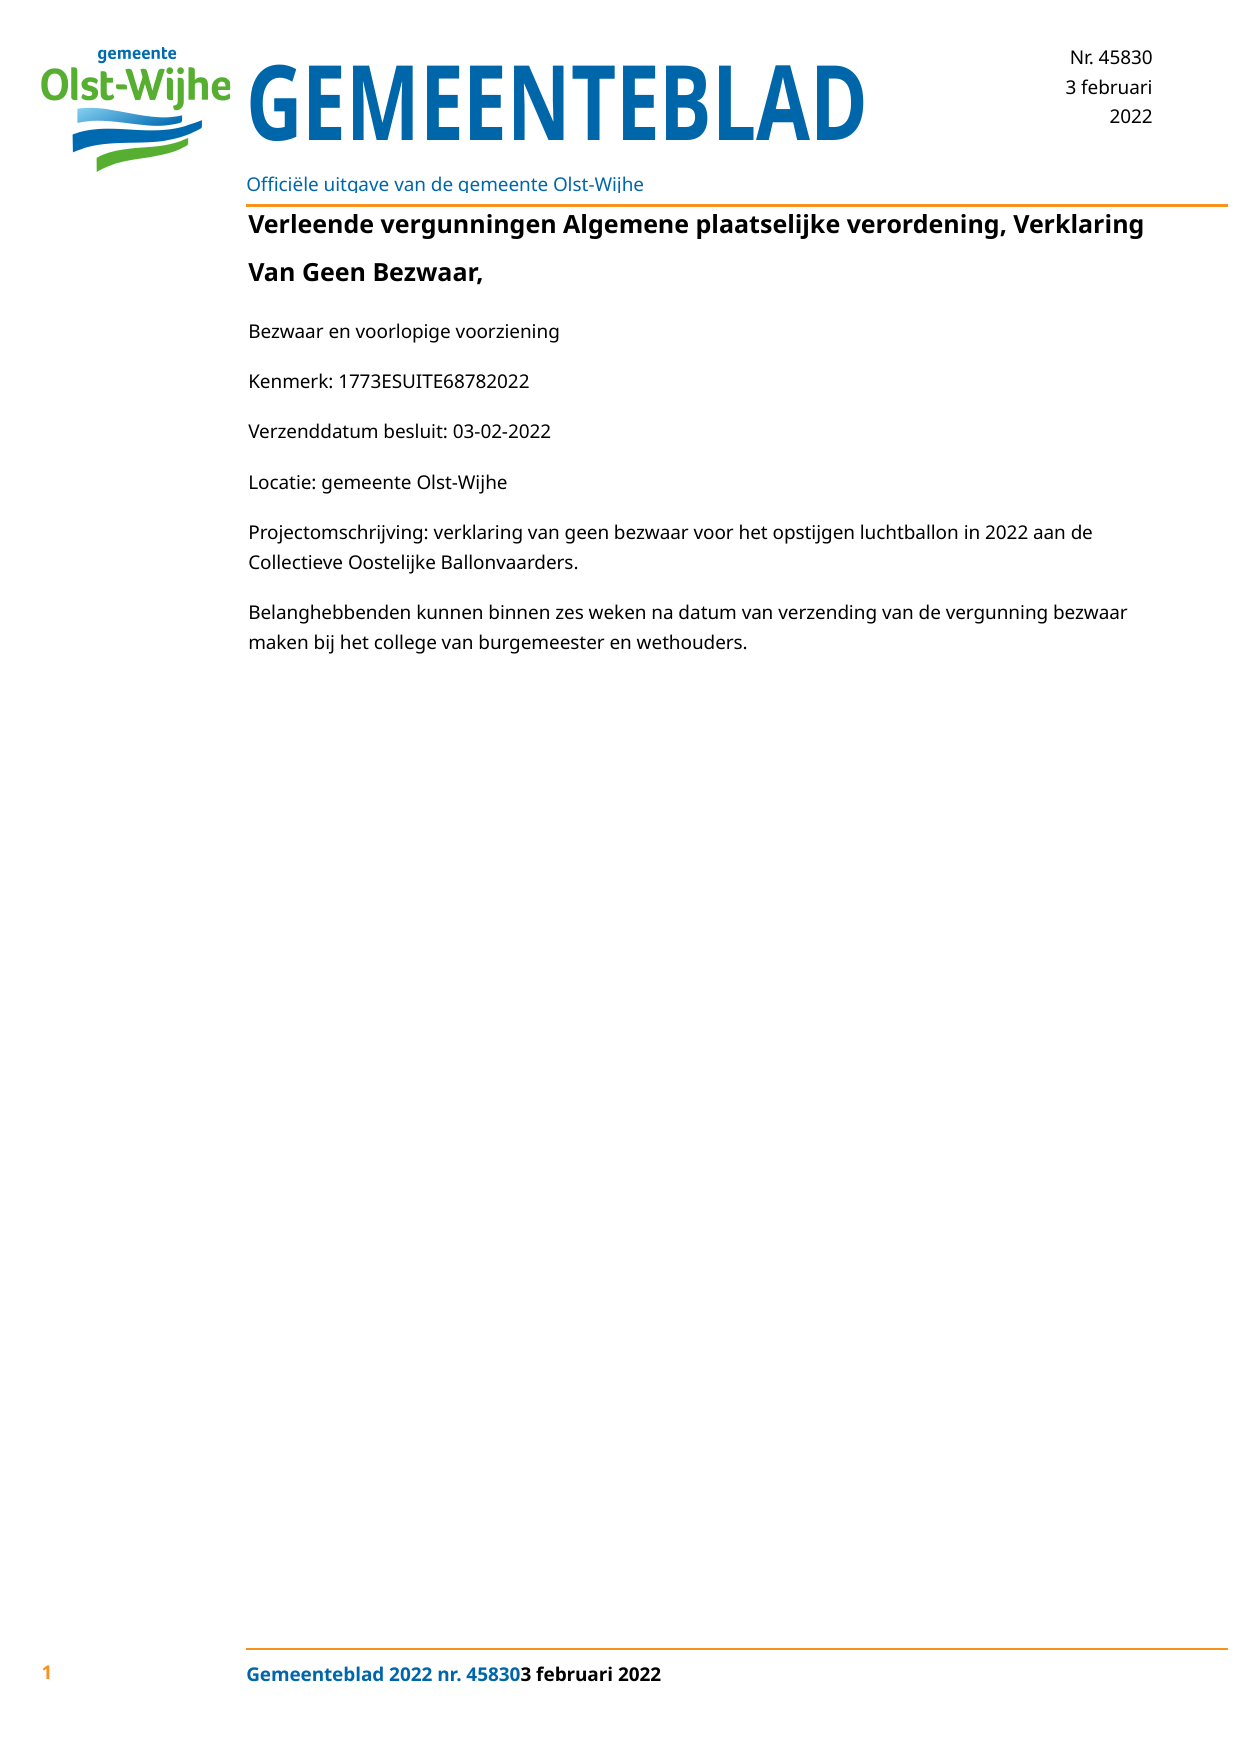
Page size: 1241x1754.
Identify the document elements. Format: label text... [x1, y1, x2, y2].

text Projectomschrijving: verklaring van geen bezwaar voor het opstijgen luchtballon in 2022 aan de Collectieve Oostelijke Ballonvaarders. [248, 519, 1152, 575]
text Locatie: gemeente Olst-Wijhe [248, 469, 1152, 495]
picture [41, 47, 231, 172]
text Kenmerk: 1773ESUITE68782022 [248, 368, 1152, 394]
text Verzenddatum besluit: 03-02-2022 [248, 419, 1152, 444]
text Verleende vergunningen Algemene plaatselijke verordening, Verklaring Van Geen Bezwaar, [248, 207, 1152, 288]
text Belanghebbenden kunnen binnen zes weken na datum van verzending van de vergunning bezwaar maken bij het college van burgemeester en wethouders. [248, 599, 1152, 655]
text Bezwaar en voorlopige voorziening [248, 318, 1152, 344]
